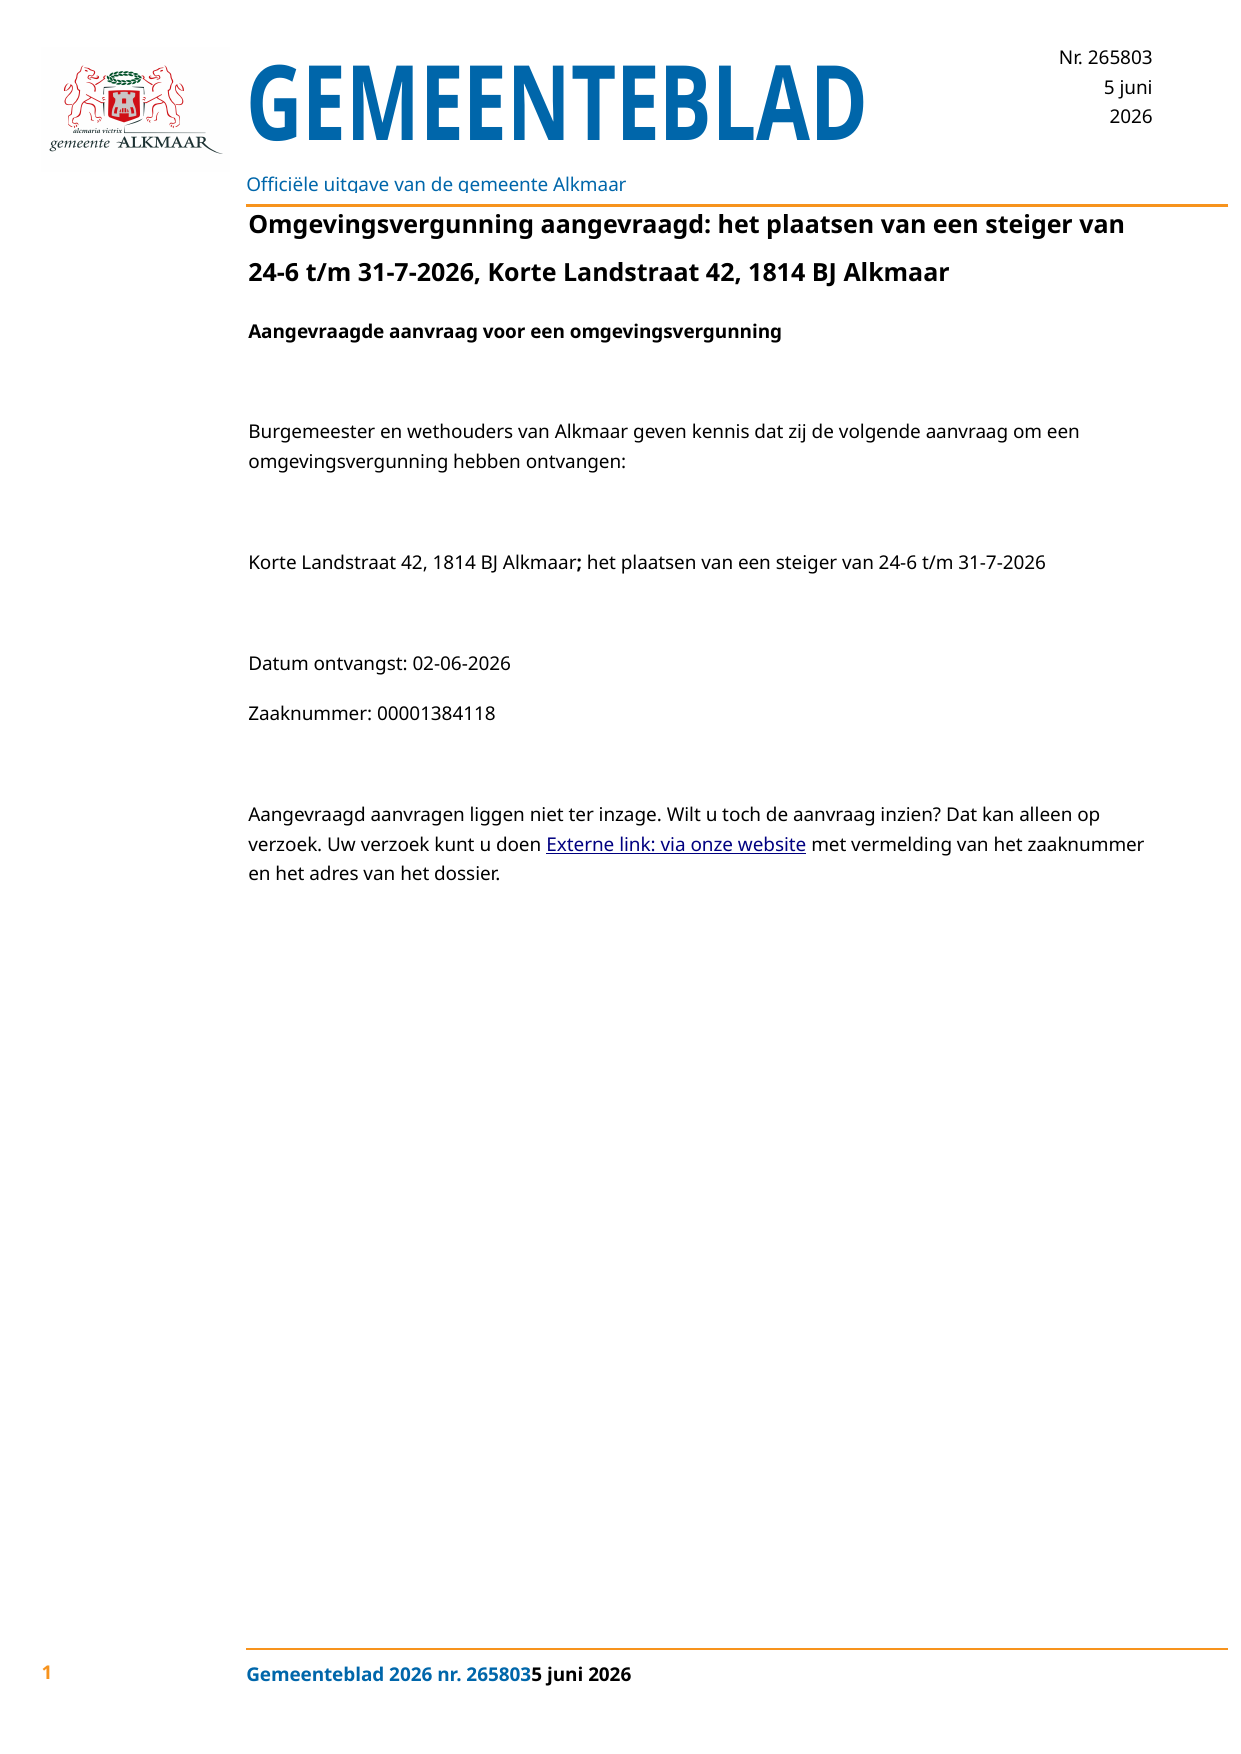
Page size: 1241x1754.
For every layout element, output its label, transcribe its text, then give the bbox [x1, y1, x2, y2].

text Burgemeester en wethouders van Alkmaar geven kennis dat zij de volgende aanvraag om een omgevingsvergunning hebben ontvangen: [248, 419, 1152, 474]
text Zaaknummer: 00001384118 [248, 700, 1152, 726]
text Datum ontvangst: 02-06-2026 [248, 650, 1152, 676]
text Omgevingsvergunning aangevraagd: het plaatsen van een steiger van 24-6 t/m 31-7-2026, Korte Landstraat 42, 1814 BJ Alkmaar [248, 207, 1152, 288]
picture [41, 47, 231, 172]
text Aangevraagde aanvraag voor een omgevingsvergunning [248, 318, 1152, 344]
text Aangevraagd aanvragen liggen niet ter inzage. Wilt u toch de aanvraag inzien? Dat kan alleen op verzoek. Uw verzoek kunt u doen Externe link: via onze website met vermelding van het zaaknummer en het adres van het dossier. [248, 801, 1152, 886]
text Korte Landstraat 42, 1814 BJ Alkmaar; het plaatsen van een steiger van 24-6 t/m 31-7-2026 [248, 549, 1152, 575]
